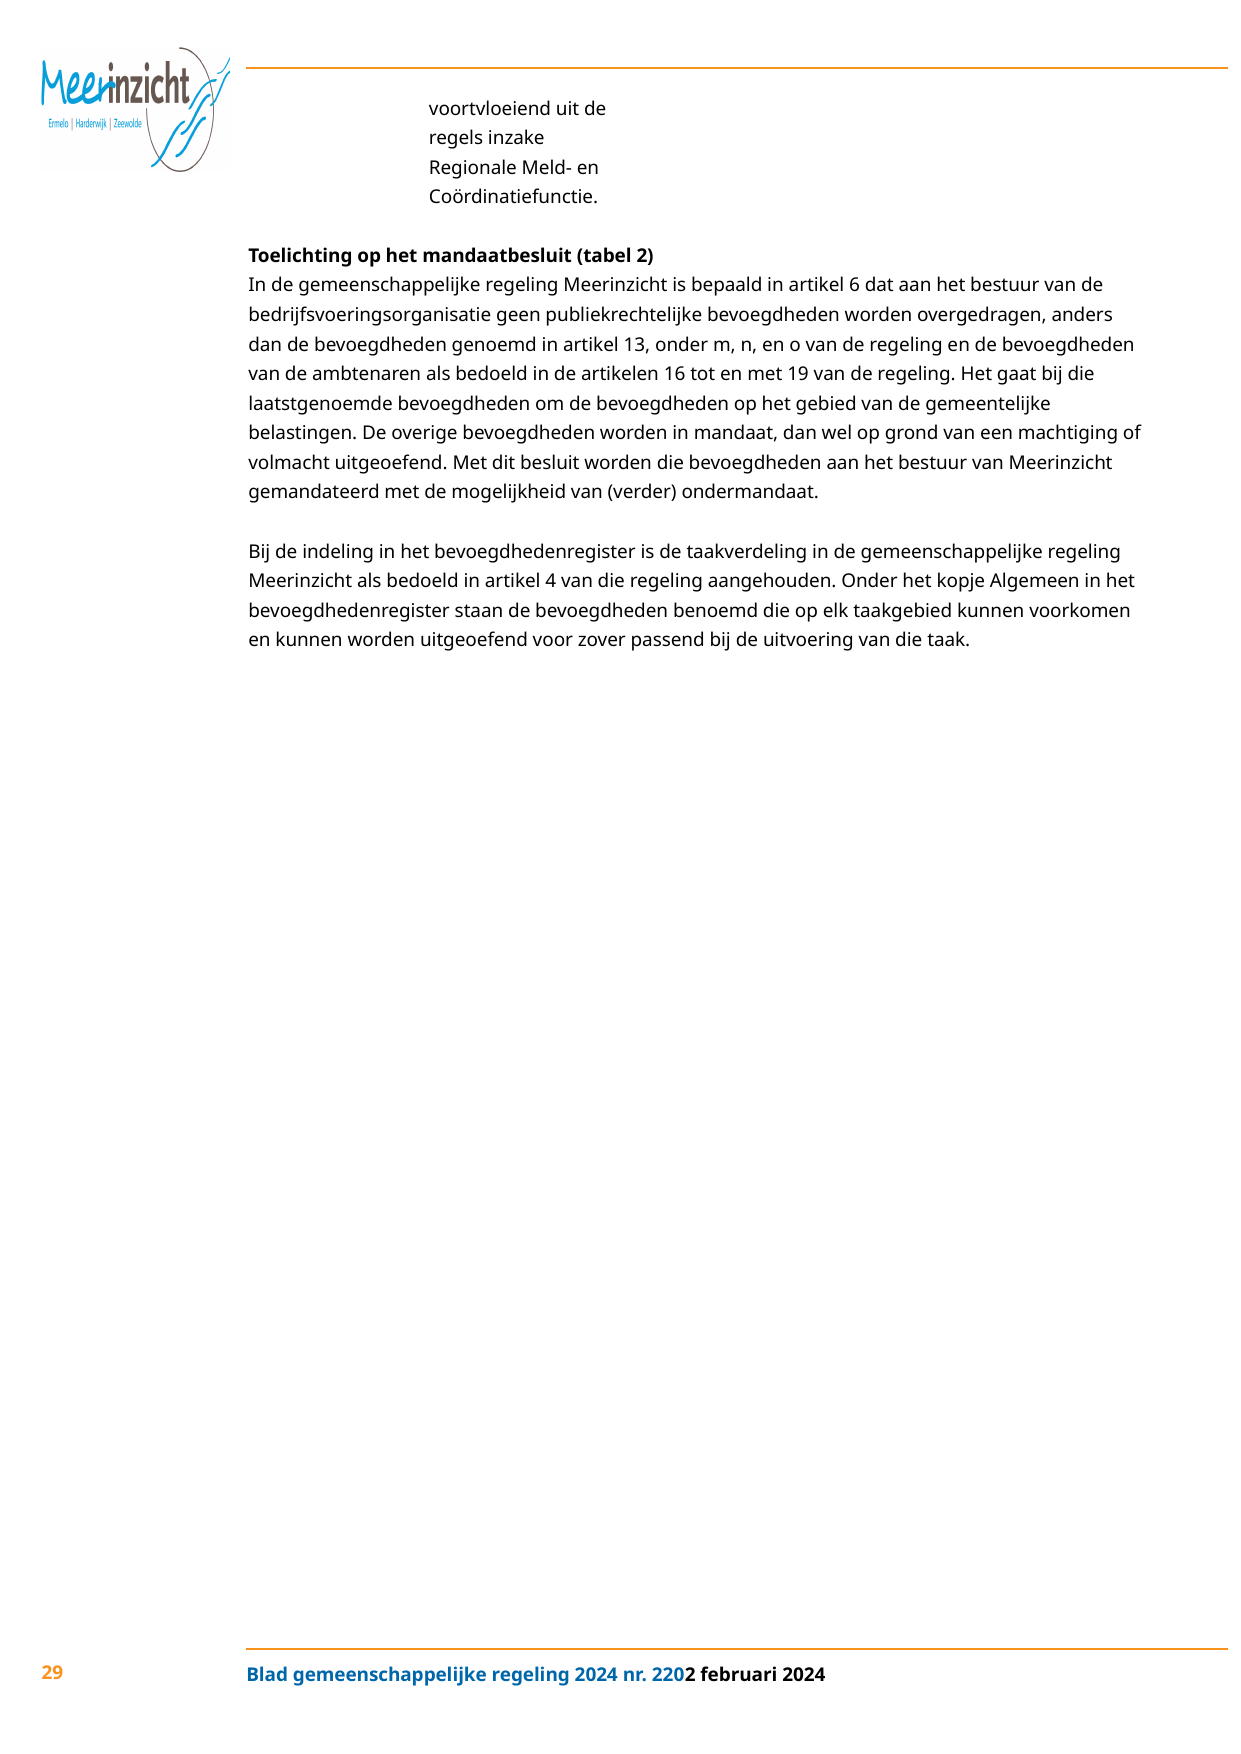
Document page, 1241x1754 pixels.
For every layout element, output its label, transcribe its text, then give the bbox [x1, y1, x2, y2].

picture [41, 47, 231, 172]
table_cell [971, 95, 1152, 209]
text Bij de indeling in het bevoegdhedenregister is de taakverdeling in de gemeenschappelijke regeling Meerinzicht als bedoeld in artikel 4 van die regeling aangehouden. Onder het kopje Algemeen in het bevoegdhedenregister staan de bevoegdheden benoemd die op elk taakgebied kunnen voorkomen en kunnen worden uitgeoefend voor zover passend bij de uitvoering van die taak. [248, 538, 1152, 652]
table_cell [609, 95, 790, 209]
text In de gemeenschappelijke regeling Meerinzicht is bepaald in artikel 6 dat aan het bestuur van de bedrijfsvoeringsorganisatie geen publiekrechtelijke bevoegdheden worden overgedragen, anders dan de bevoegdheden genoemd in artikel 13, onder m, n, en o van de regeling en de bevoegdheden van de ambtenaren als bedoeld in de artikelen 16 tot en met 19 van de regeling. Het gaat bij die laatstgenoemde bevoegdheden om de bevoegdheden op het gebied van de gemeentelijke belastingen. De overige bevoegdheden worden in mandaat, dan wel op grond van een machtiging of volmacht uitgeoefend. Met dit besluit worden die bevoegdheden aan het bestuur van Meerinzicht gemandateerd met de mogelijkheid van (verder) ondermandaat. [248, 272, 1152, 504]
table_cell [248, 95, 429, 209]
table_cell voortvloeiend uit de regels inzake Regionale Meld- en Coördinatiefunctie. [429, 95, 609, 209]
text Toelichting op het mandaatbesluit (tabel 2) [248, 242, 1152, 268]
table_cell [790, 95, 971, 209]
